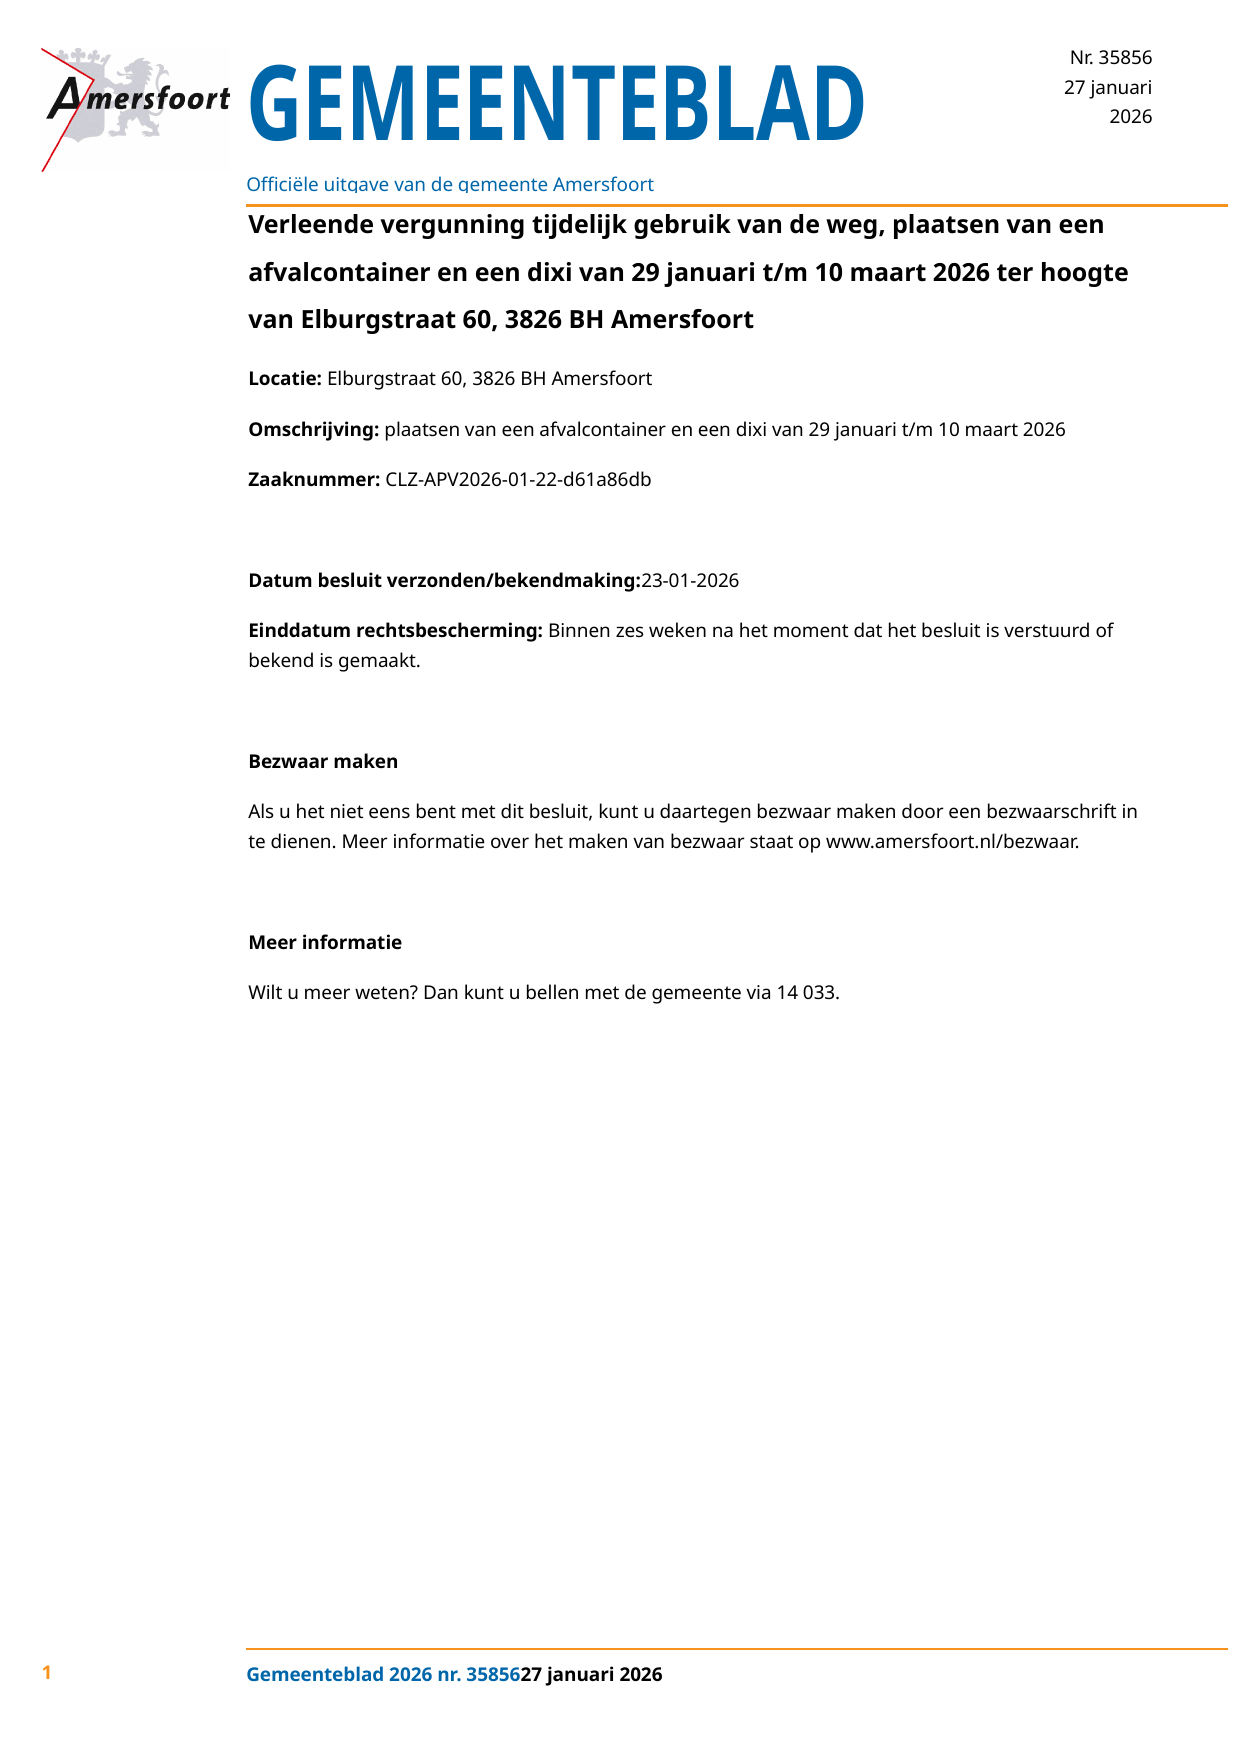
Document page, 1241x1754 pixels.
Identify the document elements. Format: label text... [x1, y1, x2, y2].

text Verleende vergunning tijdelijk gebruik van de weg, plaatsen van een afvalcontainer en een dixi van 29 januari t/m 10 maart 2026 ter hoogte van Elburgstraat 60, 3826 BH Amersfoort [248, 207, 1152, 336]
text Omschrijving: plaatsen van een afvalcontainer en een dixi van 29 januari t/m 10 maart 2026 [248, 416, 1152, 442]
text Locatie: Elburgstraat 60, 3826 BH Amersfoort [248, 366, 1152, 391]
text Bezwaar maken [248, 748, 1152, 774]
picture [41, 47, 231, 172]
text Als u het niet eens bent met dit besluit, kunt u daartegen bezwaar maken door een bezwaarschrift in te dienen. Meer informatie over het maken van bezwaar staat op www.amersfoort.nl/bezwaar. [248, 798, 1152, 854]
text Zaaknummer: CLZ-APV2026-01-22-d61a86db [248, 466, 1152, 492]
text Wilt u meer weten? Dan kunt u bellen met de gemeente via 14 033. [248, 979, 1152, 1005]
text Datum besluit verzonden/bekendmaking:23-01-2026 [248, 567, 1152, 593]
text Einddatum rechtsbescherming: Binnen zes weken na het moment dat het besluit is verstuurd of bekend is gemaakt. [248, 618, 1152, 673]
text Meer informatie [248, 929, 1152, 954]
